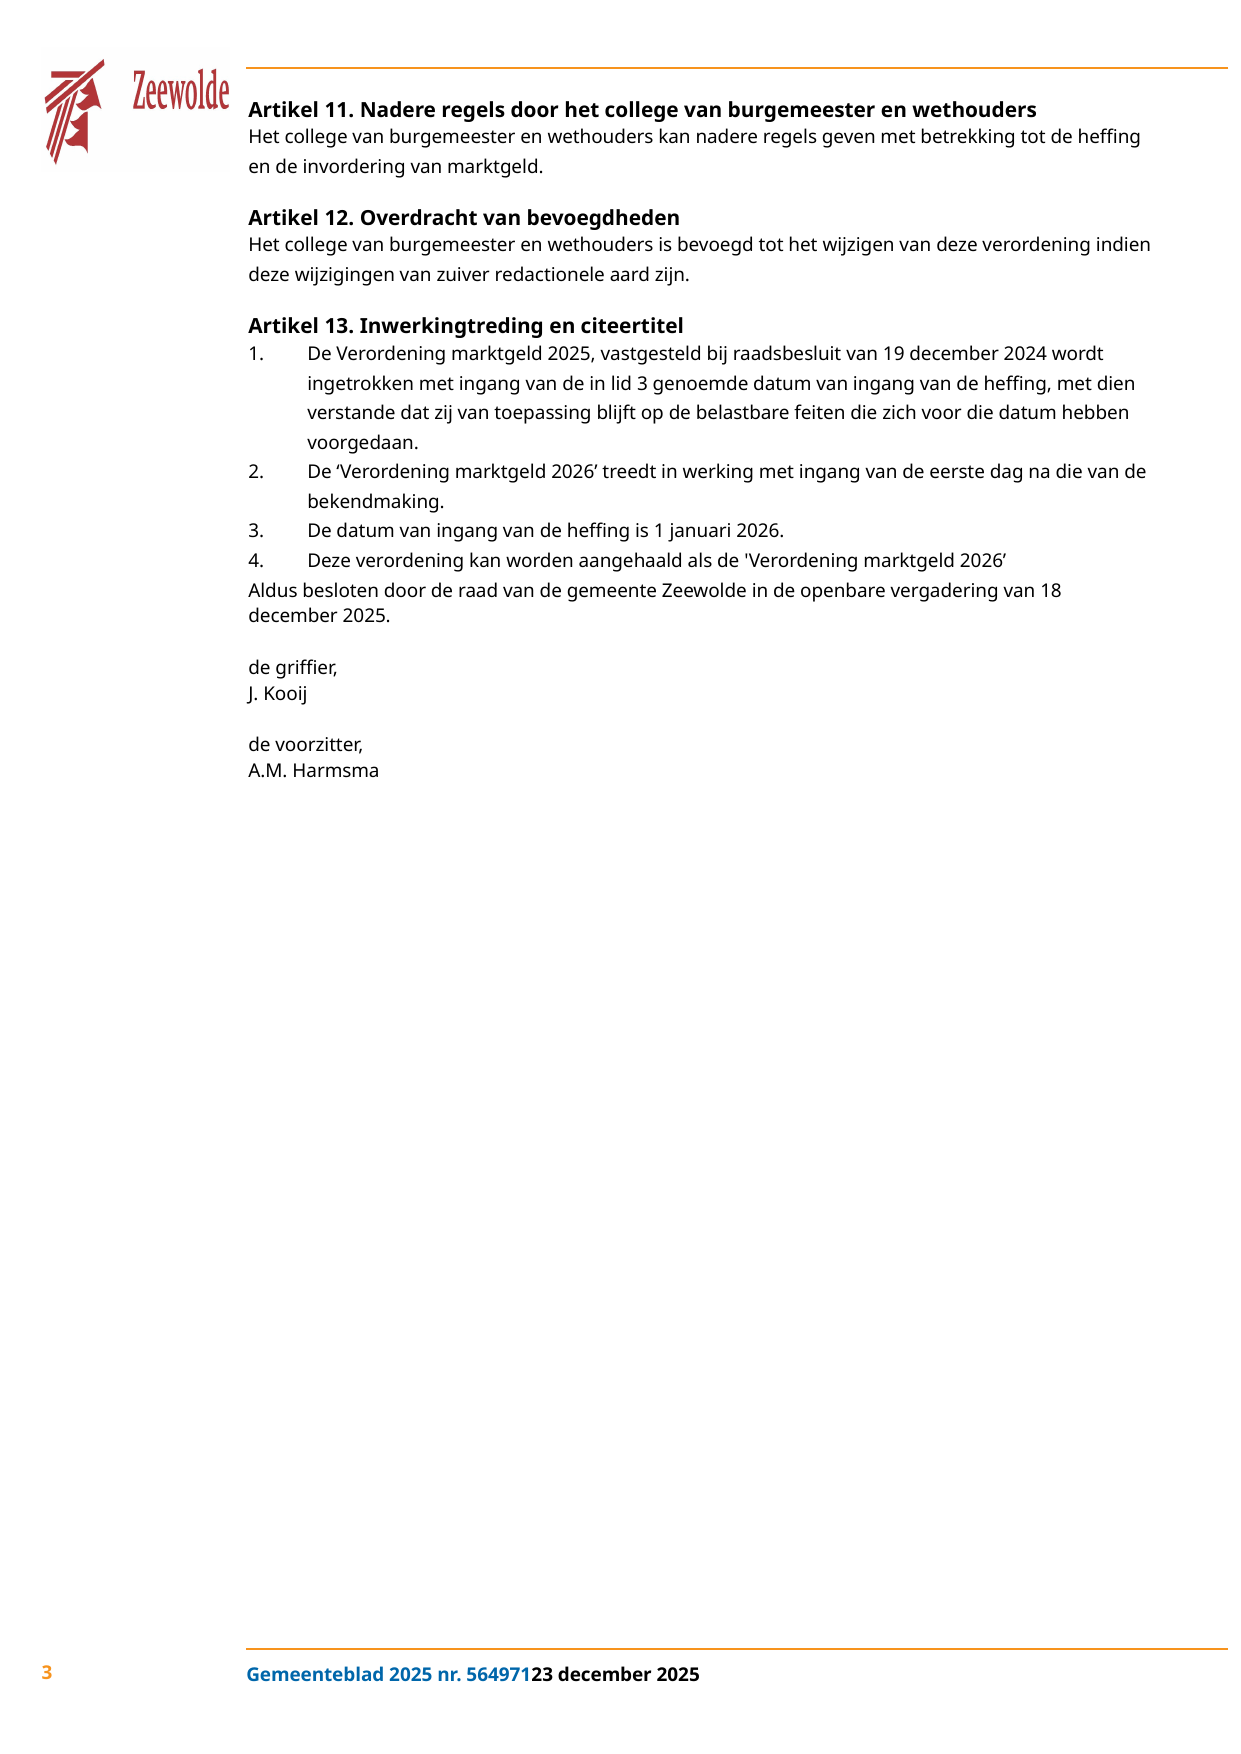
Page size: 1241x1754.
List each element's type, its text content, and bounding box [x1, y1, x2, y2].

text Het college van burgemeester en wethouders kan nadere regels geven met betrekking tot de heffing en de invordering van marktgeld. [248, 123, 1152, 178]
text Het college van burgemeester en wethouders is bevoegd tot het wijzigen van deze verordening indien deze wijzigingen van zuiver redactionele aard zijn. [248, 232, 1152, 287]
text de griffier, [248, 654, 1152, 680]
text Aldus besloten door de raad van de gemeente Zeewolde in de openbare vergadering van 18 december 2025. [248, 577, 1152, 628]
text J. Kooij [248, 680, 1152, 705]
list Deze verordening kan worden aangehaald als de 'Verordening marktgeld 2026’ [248, 547, 1152, 573]
list De ‘Verordening marktgeld 2026’ treedt in werking met ingang van de eerste dag na die van de bekendmaking. [248, 458, 1152, 514]
text de voorzitter, [248, 731, 1152, 757]
picture [41, 47, 231, 172]
text Artikel 11. Nadere regels door het college van burgemeester en wethouders [248, 95, 1152, 123]
text Artikel 12. Overdracht van bevoegdheden [248, 203, 1152, 232]
text A.M. Harmsma [248, 757, 1152, 783]
text Artikel 13. Inwerkingtreding en citeertitel [248, 312, 1152, 340]
list De datum van ingang van de heffing is 1 januari 2026. [248, 518, 1152, 543]
list De Verordening marktgeld 2025, vastgesteld bij raadsbesluit van 19 december 2024 wordt ingetrokken met ingang van de in lid 3 genoemde datum van ingang van de heffing, met dien verstande dat zij van toepassing blijft op de belastbare feiten die zich voor die datum hebben voorgedaan. [248, 340, 1152, 454]
